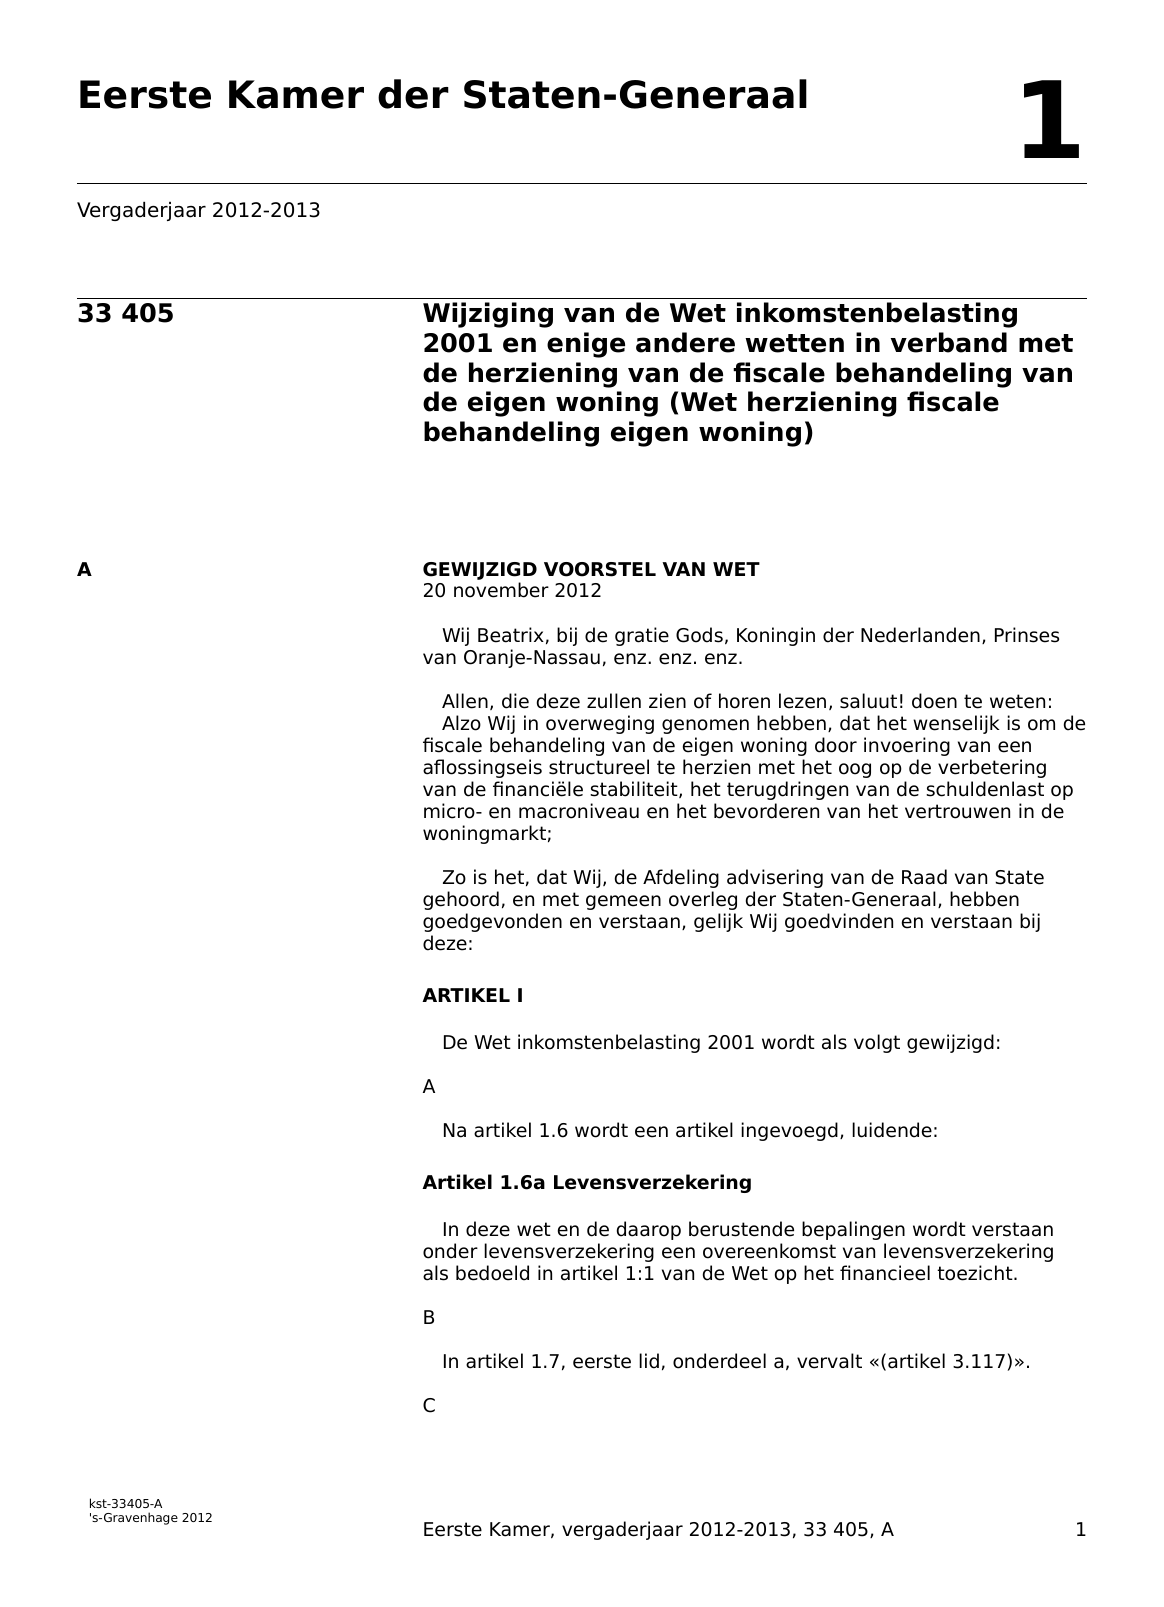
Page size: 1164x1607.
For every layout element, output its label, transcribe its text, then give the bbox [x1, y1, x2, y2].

text In deze wet en de daarop berustende bepalingen wordt verstaan onder levensverzekering een overeenkomst van levensverzekering als bedoeld in artikel 1:1 van de Wet op het financieel toezicht. [422, 1219, 1087, 1285]
text Na artikel 1.6 wordt een artikel ingevoegd, luidende: [422, 1120, 1087, 1142]
text De Wet inkomstenbelasting 2001 wordt als volgt gewijzigd: [422, 1032, 1087, 1054]
subtitle Artikel 1.6a Levensverzekering [422, 1172, 1087, 1194]
text Wij Beatrix, bij de gratie Gods, Koningin der Nederlanden, Prinses van Oranje-Nassau, enz. enz. enz. [422, 624, 1087, 668]
text Allen, die deze zullen zien of horen lezen, saluut! doen te weten: [422, 691, 1087, 713]
text Alzo Wij in overweging genomen hebben, dat het wenselijk is om de fiscale behandeling van de eigen woning door invoering van een aflossingseis structureel te herzien met het oog op de verbetering van de financiële stabiliteit, het terugdringen van de schuldenlast op micro- en macroniveau en het bevorderen van het vertrouwen in de woningmarkt; [422, 713, 1087, 844]
text C [422, 1395, 1087, 1417]
subtitle ARTIKEL I [422, 985, 1087, 1007]
text kst-33405-A [88, 1497, 323, 1511]
text A [422, 1076, 1087, 1098]
text 20 november 2012 [422, 580, 1087, 602]
text Zo is het, dat Wij, de Afdeling advisering van de Raad van State gehoord, en met gemeen overleg der Staten-Generaal, hebben goedgevonden en verstaan, gelijk Wij goedvinden en verstaan bij deze: [422, 867, 1087, 955]
table_cell Vergaderjaar 2012-2013 [77, 184, 1087, 298]
subtitle 33 405 Wijziging van de Wet inkomstenbelasting 2001 en enige andere wetten in verband met de herziening van de fiscale behandeling van de eigen woning (Wet herziening fiscale behandeling eigen woning) [77, 299, 1087, 447]
text 's-Gravenhage 2012 [88, 1511, 323, 1525]
table_header 1 [886, 59, 1087, 183]
subtitle A GEWIJZIGD VOORSTEL VAN WET [77, 558, 1087, 580]
text In artikel 1.7, eerste lid, onderdeel a, vervalt «(artikel 3.117)». [422, 1351, 1087, 1373]
table_header Eerste Kamer der Staten-Generaal [77, 59, 886, 183]
text B [422, 1307, 1087, 1329]
